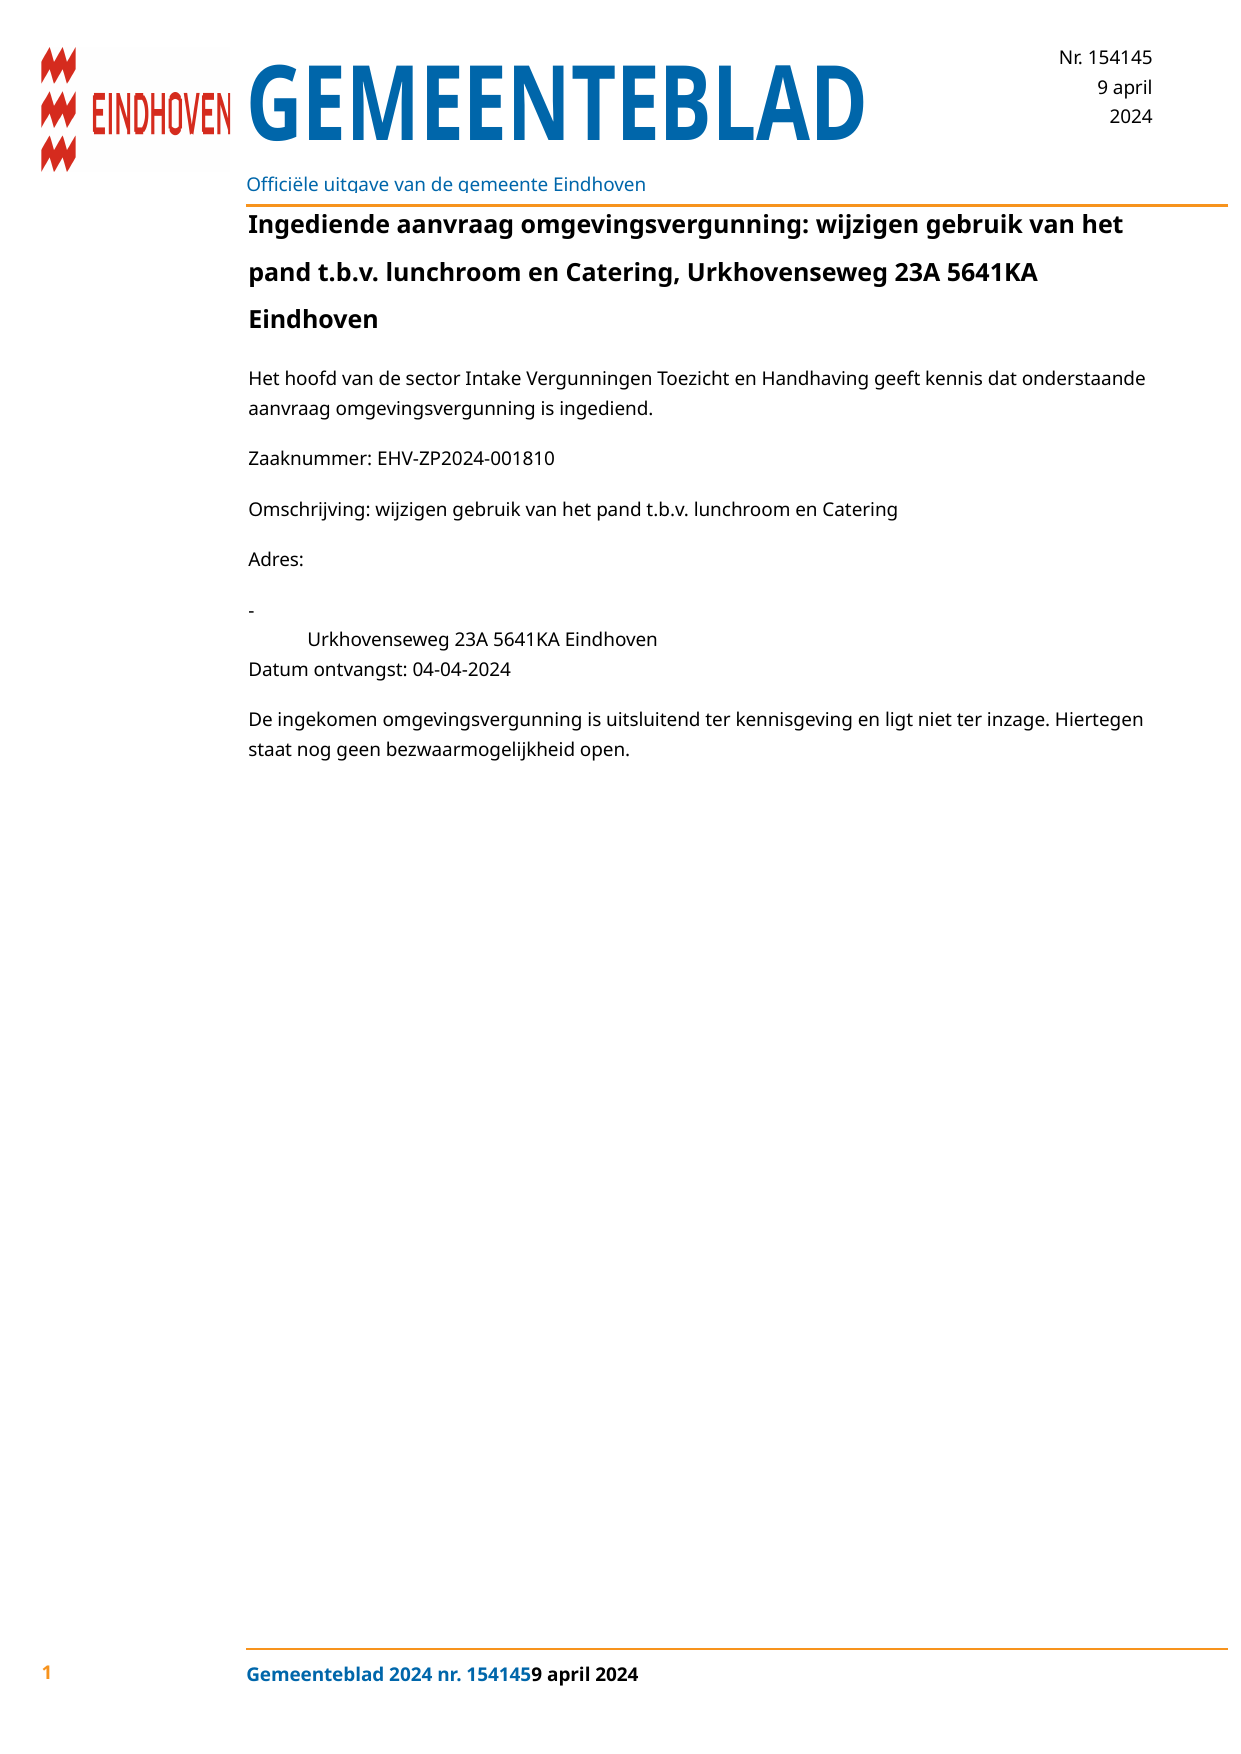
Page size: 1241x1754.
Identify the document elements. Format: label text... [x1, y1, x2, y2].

text Het hoofd van de sector Intake Vergunningen Toezicht en Handhaving geeft kennis dat onderstaande aanvraag omgevingsvergunning is ingediend. [248, 366, 1152, 421]
text Adres: [248, 546, 1152, 572]
text Zaaknummer: EHV-ZP2024-001810 [248, 446, 1152, 471]
text De ingekomen omgevingsvergunning is uitsluitend ter kennisgeving en ligt niet ter inzage. Hiertegen staat nog geen bezwaarmogelijkheid open. [248, 706, 1152, 762]
text Datum ontvangst: 04-04-2024 [248, 656, 1152, 682]
picture [41, 47, 231, 172]
text Omschrijving: wijzigen gebruik van het pand t.b.v. lunchroom en Catering [248, 496, 1152, 522]
list Urkhovenseweg 23A 5641KA Eindhoven [248, 626, 1152, 652]
text Ingediende aanvraag omgevingsvergunning: wijzigen gebruik van het pand t.b.v. lunchroom en Catering, Urkhovenseweg 23A 5641KA Eindhoven [248, 207, 1152, 336]
